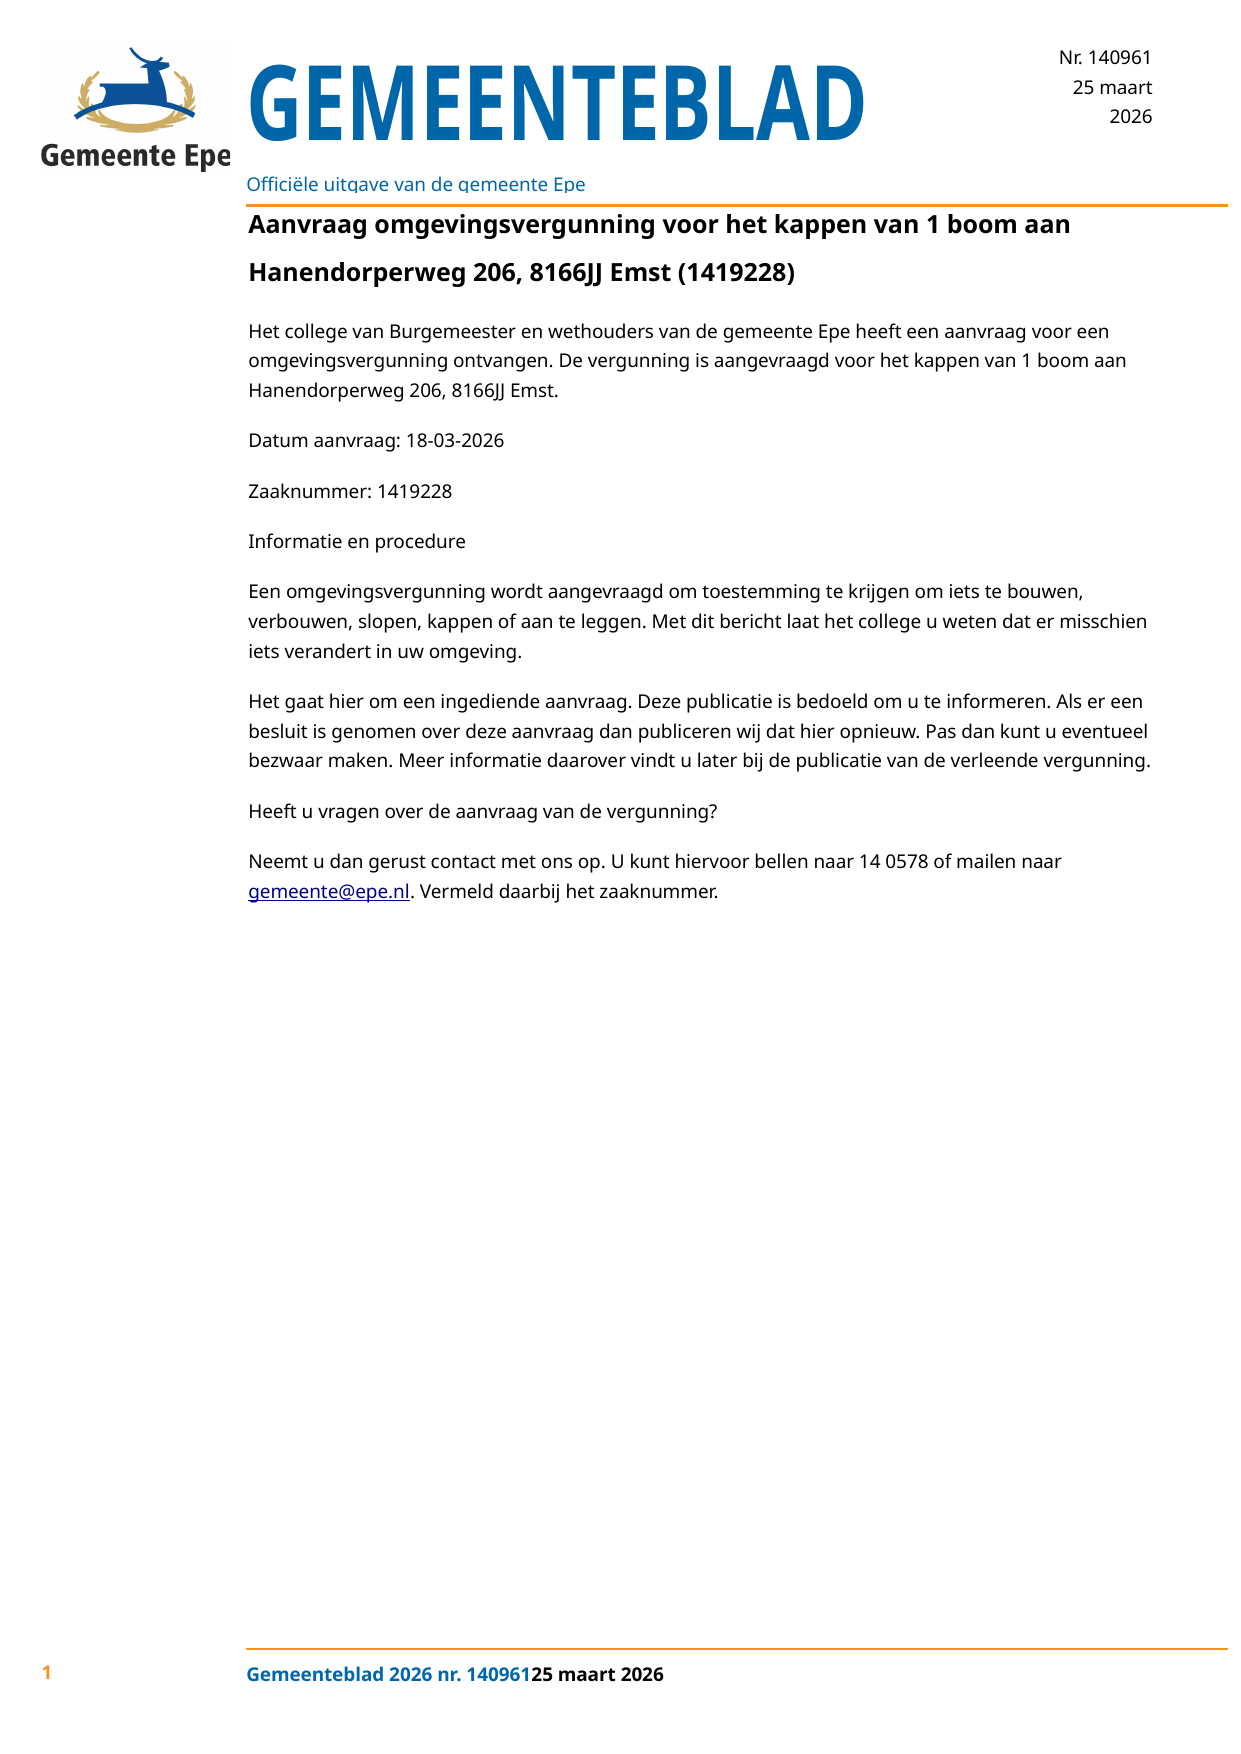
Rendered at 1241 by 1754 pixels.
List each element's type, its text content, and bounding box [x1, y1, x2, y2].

text Het gaat hier om een ingediende aanvraag. Deze publicatie is bedoeld om u te informeren. Als er een besluit is genomen over deze aanvraag dan publiceren wij dat hier opnieuw. Pas dan kunt u eventueel bezwaar maken. Meer informatie daarover vindt u later bij de publicatie van de verleende vergunning. [248, 688, 1152, 773]
text Datum aanvraag: 18-03-2026 [248, 427, 1152, 453]
text Aanvraag omgevingsvergunning voor het kappen van 1 boom aan Hanendorperweg 206, 8166JJ Emst (1419228) [248, 207, 1152, 288]
picture [41, 47, 231, 172]
text Een omgevingsvergunning wordt aangevraagd om toestemming te krijgen om iets te bouwen, verbouwen, slopen, kappen of aan te leggen. Met dit bericht laat het college u weten dat er misschien iets verandert in uw omgeving. [248, 579, 1152, 664]
text Het college van Burgemeester en wethouders van de gemeente Epe heeft een aanvraag voor een omgevingsvergunning ontvangen. De vergunning is aangevraagd voor het kappen van 1 boom aan Hanendorperweg 206, 8166JJ Emst. [248, 318, 1152, 403]
text Informatie en procedure [248, 528, 1152, 554]
text Zaaknummer: 1419228 [248, 478, 1152, 504]
text Neemt u dan gerust contact met ons op. U kunt hiervoor bellen naar 14 0578 of mailen naar gemeente@epe.nl. Vermeld daarbij het zaaknummer. [248, 848, 1152, 904]
text Heeft u vragen over de aanvraag van de vergunning? [248, 798, 1152, 824]
